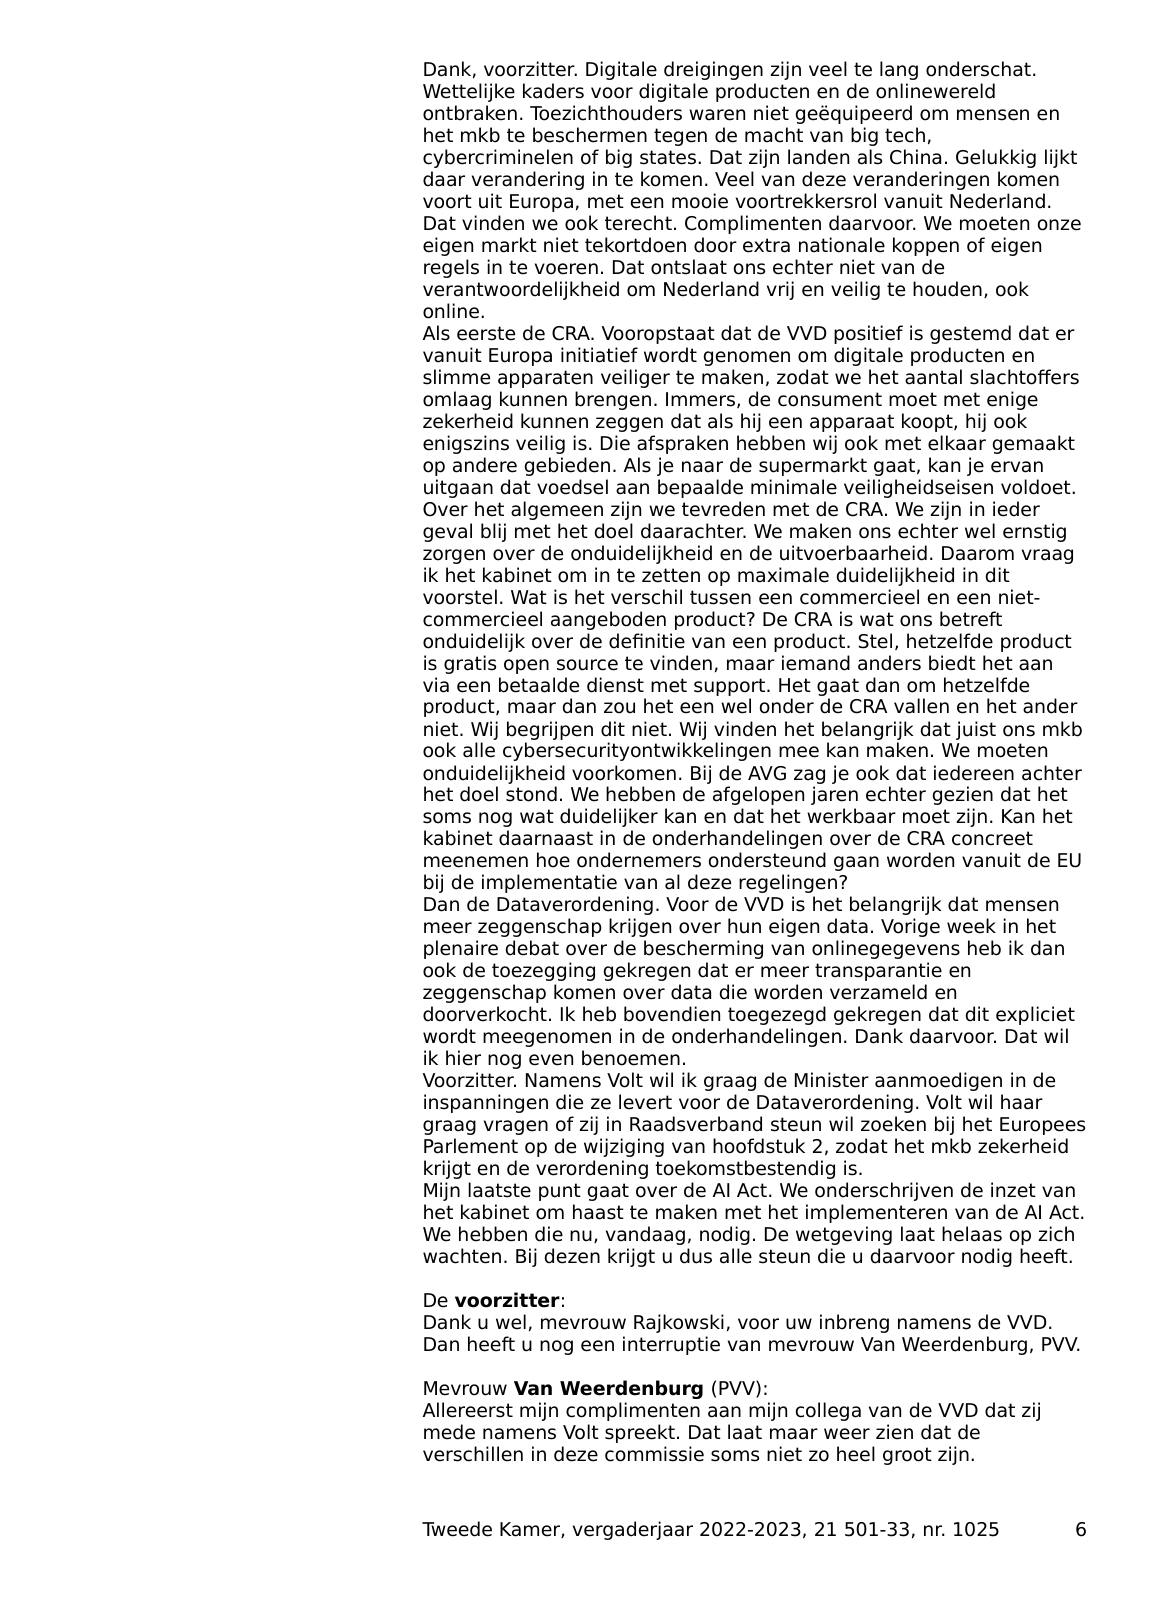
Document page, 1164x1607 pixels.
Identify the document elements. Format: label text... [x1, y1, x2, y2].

text Voorzitter. Namens Volt wil ik graag de Minister aanmoedigen in de inspanningen die ze levert voor de Dataverordening. Volt wil haar graag vragen of zij in Raadsverband steun wil zoeken bij het Europees Parlement op de wijziging van hoofdstuk 2, zodat het mkb zekerheid krijgt en de verordening toekomstbestendig is. [422, 1070, 1087, 1180]
text Dank u wel, mevrouw Rajkowski, voor uw inbreng namens de VVD. Dan heeft u nog een interruptie van mevrouw Van Weerdenburg, PVV. [422, 1312, 1087, 1356]
text Over het algemeen zijn we tevreden met de CRA. We zijn in ieder geval blij met het doel daarachter. We maken ons echter wel ernstig zorgen over de onduidelijkheid en de uitvoerbaarheid. Daarom vraag ik het kabinet om in te zetten op maximale duidelijkheid in dit voorstel. Wat is het verschil tussen een commercieel en een niet-commercieel aangeboden product? De CRA is wat ons betreft onduidelijk over de definitie van een product. Stel, hetzelfde product is gratis open source te vinden, maar iemand anders biedt het aan via een betaalde dienst met support. Het gaat dan om hetzelfde product, maar dan zou het een wel onder de CRA vallen en het ander niet. Wij begrijpen dit niet. Wij vinden het belangrijk dat juist ons mkb ook alle cybersecurityontwikkelingen mee kan maken. We moeten onduidelijkheid voorkomen. Bij de AVG zag je ook dat iedereen achter het doel stond. We hebben de afgelopen jaren echter gezien dat het soms nog wat duidelijker kan en dat het werkbaar moet zijn. Kan het kabinet daarnaast in de onderhandelingen over de CRA concreet meenemen hoe ondernemers ondersteund gaan worden vanuit de EU bij de implementatie van al deze regelingen? [422, 499, 1087, 894]
text Dank, voorzitter. Digitale dreigingen zijn veel te lang onderschat. Wettelijke kaders voor digitale producten en de onlinewereld ontbraken. Toezichthouders waren niet geëquipeerd om mensen en het mkb te beschermen tegen de macht van big tech, cybercriminelen of big states. Dat zijn landen als China. Gelukkig lijkt daar verandering in te komen. Veel van deze veranderingen komen voort uit Europa, met een mooie voortrekkersrol vanuit Nederland. Dat vinden we ook terecht. Complimenten daarvoor. We moeten onze eigen markt niet tekortdoen door extra nationale koppen of eigen regels in te voeren. Dat ontslaat ons echter niet van de verantwoordelijkheid om Nederland vrij en veilig te houden, ook online. [422, 59, 1087, 323]
text De voorzitter: [422, 1290, 1087, 1312]
text Als eerste de CRA. Vooropstaat dat de VVD positief is gestemd dat er vanuit Europa initiatief wordt genomen om digitale producten en slimme apparaten veiliger te maken, zodat we het aantal slachtoffers omlaag kunnen brengen. Immers, de consument moet met enige zekerheid kunnen zeggen dat als hij een apparaat koopt, hij ook enigszins veilig is. Die afspraken hebben wij ook met elkaar gemaakt op andere gebieden. Als je naar de supermarkt gaat, kan je ervan uitgaan dat voedsel aan bepaalde minimale veiligheidseisen voldoet. [422, 323, 1087, 499]
text Mevrouw Van Weerdenburg (PVV): [422, 1378, 1087, 1400]
text Allereerst mijn complimenten aan mijn collega van de VVD dat zij mede namens Volt spreekt. Dat laat maar weer zien dat de verschillen in deze commissie soms niet zo heel groot zijn. [422, 1400, 1087, 1466]
text Dan de Dataverordening. Voor de VVD is het belangrijk dat mensen meer zeggenschap krijgen over hun eigen data. Vorige week in het plenaire debat over de bescherming van onlinegegevens heb ik dan ook de toezegging gekregen dat er meer transparantie en zeggenschap komen over data die worden verzameld en doorverkocht. Ik heb bovendien toegezegd gekregen dat dit expliciet wordt meegenomen in de onderhandelingen. Dank daarvoor. Dat wil ik hier nog even benoemen. [422, 894, 1087, 1070]
text Mijn laatste punt gaat over de AI Act. We onderschrijven de inzet van het kabinet om haast te maken met het implementeren van de AI Act. We hebben die nu, vandaag, nodig. De wetgeving laat helaas op zich wachten. Bij dezen krijgt u dus alle steun die u daarvoor nodig heeft. [422, 1180, 1087, 1268]
